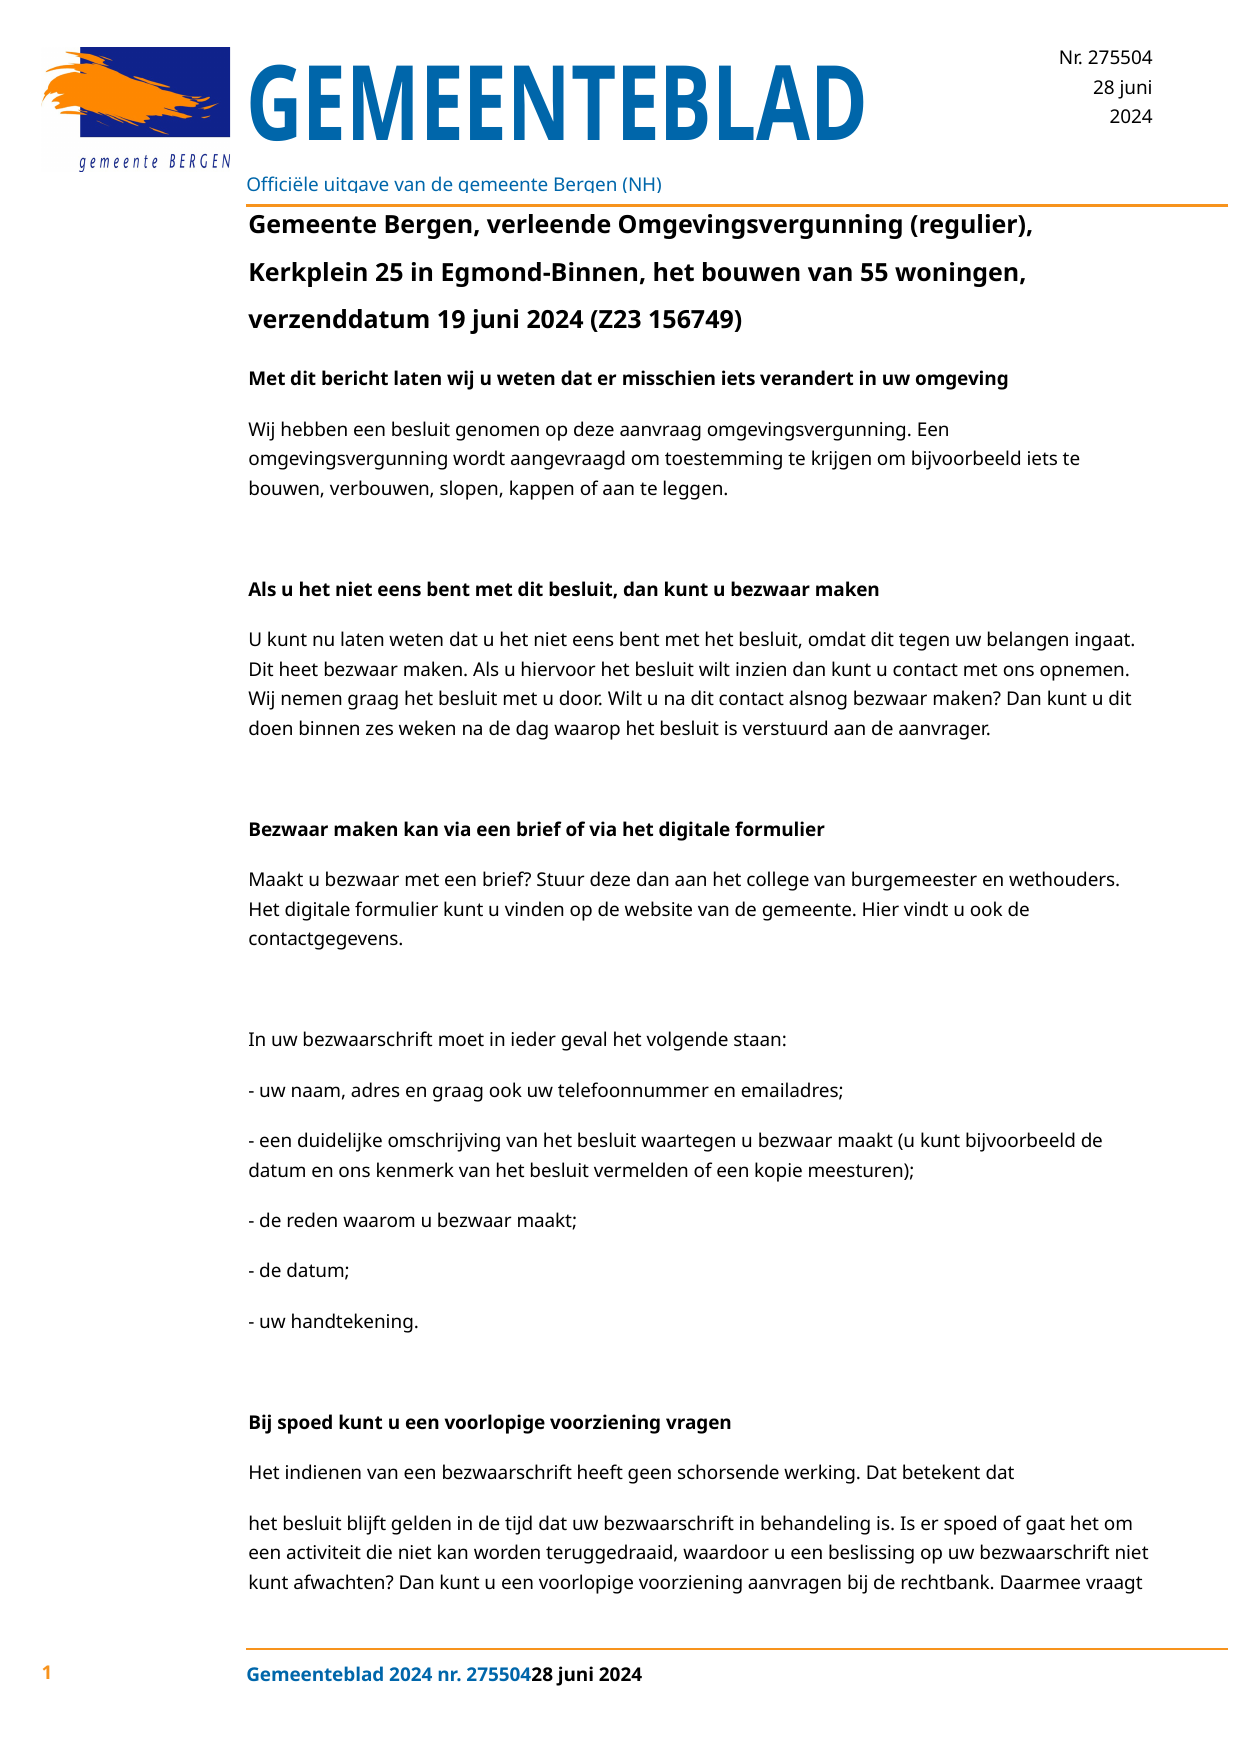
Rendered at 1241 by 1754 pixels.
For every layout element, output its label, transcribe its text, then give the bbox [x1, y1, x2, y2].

text Gemeente Bergen, verleende Omgevingsvergunning (regulier), Kerkplein 25 in Egmond-Binnen, het bouwen van 55 woningen, verzenddatum 19 juni 2024 (Z23 156749) [248, 207, 1152, 336]
text het besluit blijft gelden in de tijd dat uw bezwaarschrift in behandeling is. Is er spoed of gaat het om een activiteit die niet kan worden teruggedraaid, waardoor u een beslissing op uw bezwaarschrift niet kunt afwachten? Dan kunt u een voorlopige voorziening aanvragen bij de rechtbank. Daarmee vraagt [248, 1510, 1152, 1594]
text - uw naam, adres en graag ook uw telefoonnummer en emailadres; [248, 1077, 1152, 1102]
text - de reden waarom u bezwaar maakt; [248, 1207, 1152, 1233]
text Het indienen van een bezwaarschrift heeft geen schorsende werking. Dat betekent dat [248, 1459, 1152, 1485]
text Met dit bericht laten wij u weten dat er misschien iets verandert in uw omgeving [248, 366, 1152, 391]
text Maakt u bezwaar met een brief? Stuur deze dan aan het college van burgemeester en wethouders. Het digitale formulier kunt u vinden op de website van de gemeente. Hier vindt u ook de contactgegevens. [248, 866, 1152, 951]
text Wij hebben een besluit genomen op deze aanvraag omgevingsvergunning. Een omgevingsvergunning wordt aangevraagd om toestemming te krijgen om bijvoorbeeld iets te bouwen, verbouwen, slopen, kappen of aan te leggen. [248, 416, 1152, 501]
text Bezwaar maken kan via een brief of via het digitale formulier [248, 816, 1152, 842]
text - de datum; [248, 1258, 1152, 1283]
text Als u het niet eens bent met dit besluit, dan kunt u bezwaar maken [248, 576, 1152, 602]
picture [41, 47, 231, 172]
text U kunt nu laten weten dat u het niet eens bent met het besluit, omdat dit tegen uw belangen ingaat. Dit heet bezwaar maken. Als u hiervoor het besluit wilt inzien dan kunt u contact met ons opnemen. Wij nemen graag het besluit met u door. Wilt u na dit contact alsnog bezwaar maken? Dan kunt u dit doen binnen zes weken na de dag waarop het besluit is verstuurd aan de aanvrager. [248, 626, 1152, 741]
text Bij spoed kunt u een voorlopige voorziening vragen [248, 1409, 1152, 1434]
text - uw handtekening. [248, 1308, 1152, 1334]
text - een duidelijke omschrijving van het besluit waartegen u bezwaar maakt (u kunt bijvoorbeeld de datum en ons kenmerk van het besluit vermelden of een kopie meesturen); [248, 1127, 1152, 1182]
text In uw bezwaarschrift moet in ieder geval het volgende staan: [248, 1026, 1152, 1052]
